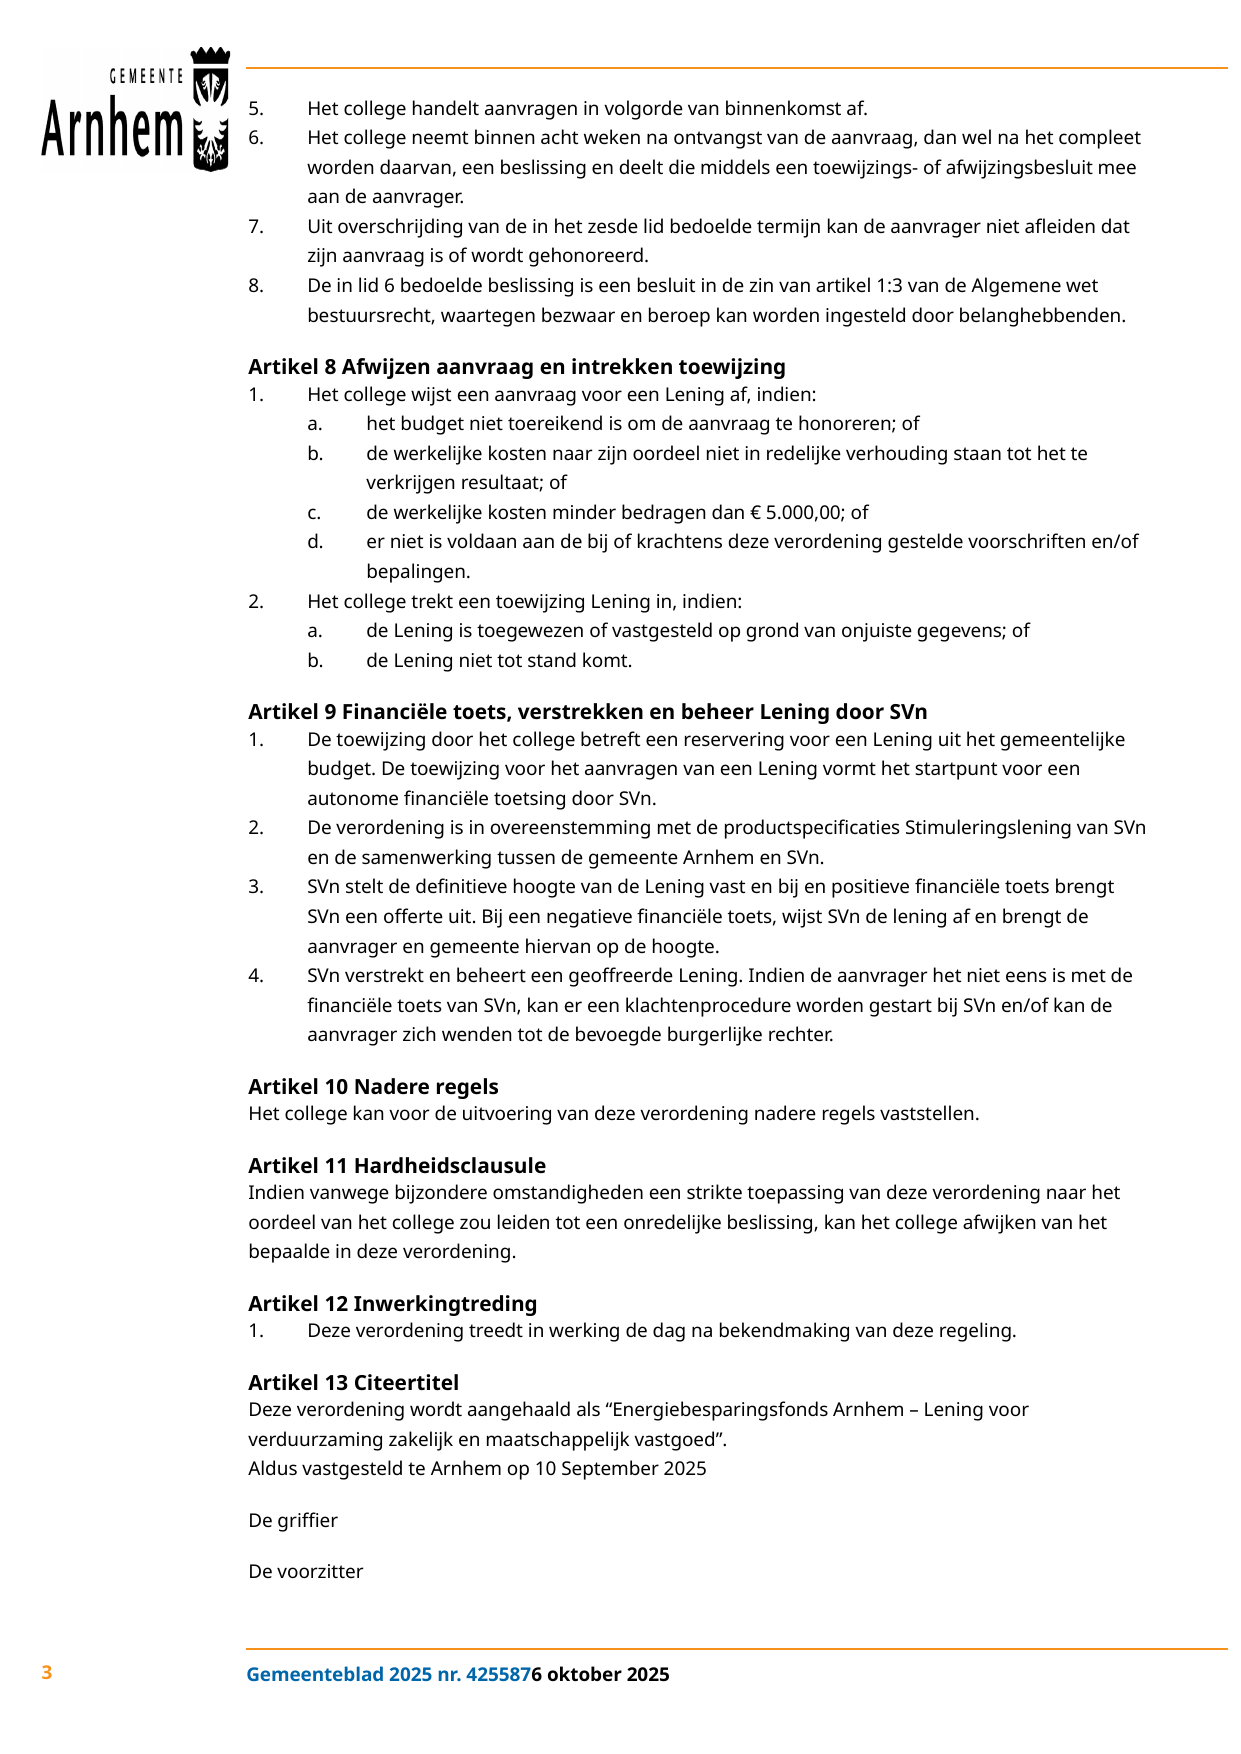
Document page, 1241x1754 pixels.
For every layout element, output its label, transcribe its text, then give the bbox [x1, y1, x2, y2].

picture [41, 47, 231, 172]
list de Lening is toegewezen of vastgesteld op grond van onjuiste gegevens; of [307, 617, 1152, 643]
list de Lening niet tot stand komt. [307, 647, 1152, 673]
list Uit overschrijding van de in het zesde lid bedoelde termijn kan de aanvrager niet afleiden dat zijn aanvraag is of wordt gehonoreerd. [248, 213, 1152, 268]
list er niet is voldaan aan de bij of krachtens deze verordening gestelde voorschriften en/of bepalingen. [307, 529, 1152, 584]
text Indien vanwege bijzondere omstandigheden een strikte toepassing van deze verordening naar het oordeel van het college zou leiden tot een onredelijke beslissing, kan het college afwijken van het bepaalde in deze verordening. [248, 1179, 1152, 1264]
list Het college trekt een toewijzing Lening in, indien: [248, 588, 1152, 613]
text Artikel 12 Inwerkingtreding [248, 1289, 1152, 1317]
text Artikel 8 Afwijzen aanvraag en intrekken toewijzing [248, 352, 1152, 381]
text Artikel 11 Hardheidsclausule [248, 1151, 1152, 1179]
text Het college kan voor de uitvoering van deze verordening nadere regels vaststellen. [248, 1101, 1152, 1126]
list SVn stelt de definitieve hoogte van de Lening vast en bij en positieve financiële toets brengt SVn een offerte uit. Bij een negatieve financiële toets, wijst SVn de lening af en brengt de aanvrager en gemeente hiervan op de hoogte. [248, 874, 1152, 959]
list De toewijzing door het college betreft een reservering voor een Lening uit het gemeentelijke budget. De toewijzing voor het aanvragen van een Lening vormt het startpunt voor een autonome financiële toetsing door SVn. [248, 726, 1152, 811]
list De verordening is in overeenstemming met de productspecificaties Stimuleringslening van SVn en de samenwerking tussen de gemeente Arnhem en SVn. [248, 814, 1152, 870]
list Het college wijst een aanvraag voor een Lening af, indien: [248, 381, 1152, 406]
text Deze verordening wordt aangehaald als “Energiebesparingsfonds Arnhem – Lening voor verduurzaming zakelijk en maatschappelijk vastgoed”. [248, 1396, 1152, 1452]
text Artikel 10 Nadere regels [248, 1072, 1152, 1101]
list de werkelijke kosten naar zijn oordeel niet in redelijke verhouding staan tot het te verkrijgen resultaat; of [307, 440, 1152, 495]
list het budget niet toereikend is om de aanvraag te honoreren; of [307, 410, 1152, 436]
text Aldus vastgesteld te Arnhem op 10 September 2025 [248, 1455, 1152, 1481]
text De griffier [248, 1507, 1152, 1533]
list SVn verstrekt en beheert een geoffreerde Lening. Indien de aanvrager het niet eens is met de financiële toets van SVn, kan er een klachtenprocedure worden gestart bij SVn en/of kan de aanvrager zich wenden tot de bevoegde burgerlijke rechter. [248, 962, 1152, 1047]
text Artikel 9 Financiële toets, verstrekken en beheer Lening door SVn [248, 697, 1152, 726]
text Artikel 13 Citeertitel [248, 1368, 1152, 1396]
list Deze verordening treedt in werking de dag na bekendmaking van deze regeling. [248, 1317, 1152, 1343]
list Het college handelt aanvragen in volgorde van binnenkomst af. [248, 95, 1152, 121]
list Het college neemt binnen acht weken na ontvangst van de aanvraag, dan wel na het compleet worden daarvan, een beslissing en deelt die middels een toewijzings- of afwijzingsbesluit mee aan de aanvrager. [248, 124, 1152, 209]
list De in lid 6 bedoelde beslissing is een besluit in de zin van artikel 1:3 van de Algemene wet bestuursrecht, waartegen bezwaar en beroep kan worden ingesteld door belanghebbenden. [248, 272, 1152, 328]
list de werkelijke kosten minder bedragen dan € 5.000,00; of [307, 499, 1152, 525]
text De voorzitter [248, 1558, 1152, 1584]
